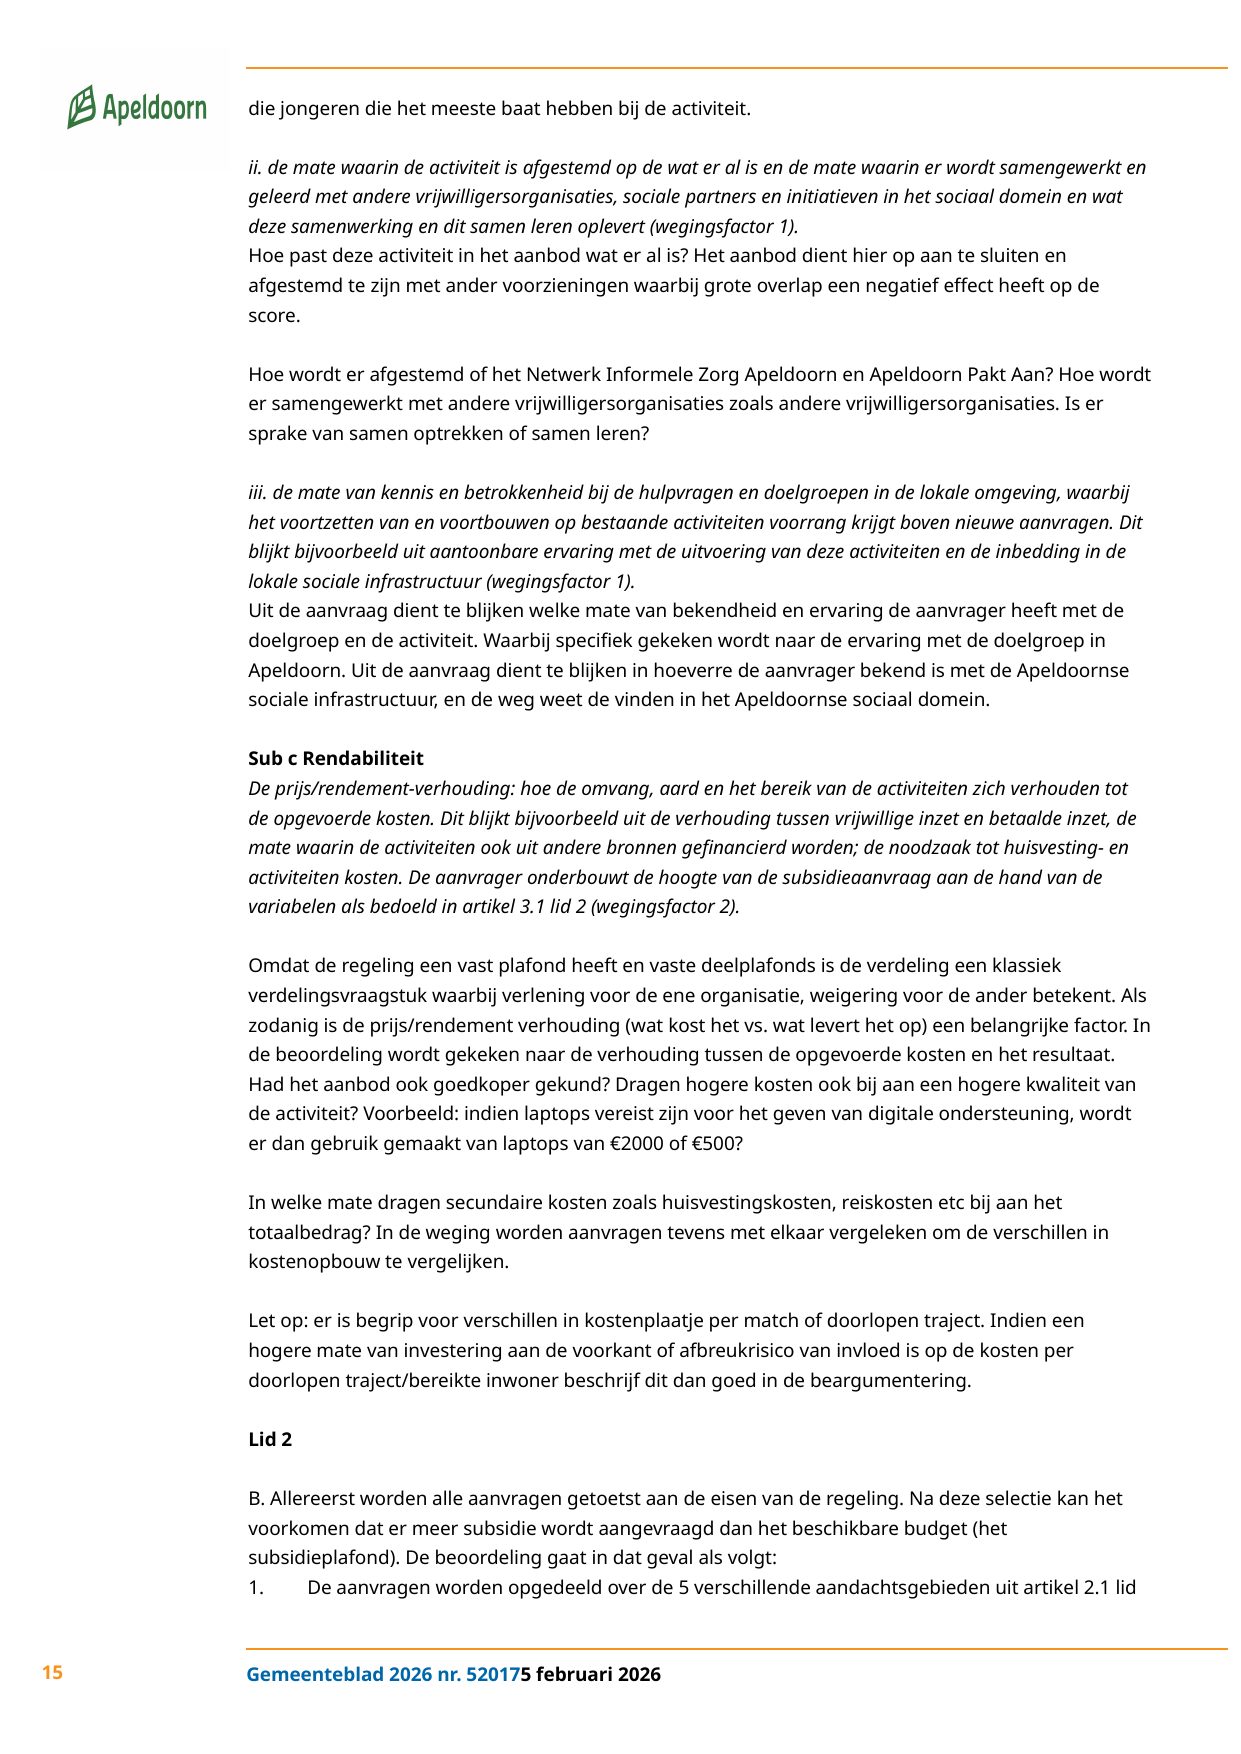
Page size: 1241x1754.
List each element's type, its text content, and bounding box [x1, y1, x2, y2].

text Lid 2 [248, 1426, 1152, 1452]
text die jongeren die het meeste baat hebben bij de activiteit. [248, 95, 1152, 121]
text iii. de mate van kennis en betrokkenheid bij de hulpvragen en doelgroepen in de lokale omgeving, waarbij het voortzetten van en voortbouwen op bestaande activiteiten voorrang krijgt boven nieuwe aanvragen. Dit blijkt bijvoorbeeld uit aantoonbare ervaring met de uitvoering van deze activiteiten en de inbedding in de lokale sociale infrastructuur (wegingsfactor 1). [248, 479, 1152, 594]
text B. Allereerst worden alle aanvragen getoetst aan de eisen van de regeling. Na deze selectie kan het voorkomen dat er meer subsidie wordt aangevraagd dan het beschikbare budget (het subsidieplafond). De beoordeling gaat in dat geval als volgt: [248, 1485, 1152, 1570]
picture [41, 47, 231, 172]
text ii. de mate waarin de activiteit is afgestemd op de wat er al is en de mate waarin er wordt samengewerkt en geleerd met andere vrijwilligersorganisaties, sociale partners en initiatieven in het sociaal domein en wat deze samenwerking en dit samen leren oplevert (wegingsfactor 1). [248, 154, 1152, 239]
text In welke mate dragen secundaire kosten zoals huisvestingskosten, reiskosten etc bij aan het totaalbedrag? In de weging worden aanvragen tevens met elkaar vergeleken om de verschillen in kostenopbouw te vergelijken. [248, 1189, 1152, 1274]
text Hoe wordt er afgestemd of het Netwerk Informele Zorg Apeldoorn en Apeldoorn Pakt Aan? Hoe wordt er samengewerkt met andere vrijwilligersorganisaties zoals andere vrijwilligersorganisaties. Is er sprake van samen optrekken of samen leren? [248, 361, 1152, 446]
text Uit de aanvraag dient te blijken welke mate van bekendheid en ervaring de aanvrager heeft met de doelgroep en de activiteit. Waarbij specifiek gekeken wordt naar de ervaring met de doelgroep in Apeldoorn. Uit de aanvraag dient te blijken in hoeverre de aanvrager bekend is met de Apeldoornse sociale infrastructuur, en de weg weet de vinden in het Apeldoornse sociaal domein. [248, 598, 1152, 712]
text Sub c Rendabiliteit [248, 746, 1152, 771]
text De prijs/rendement-verhouding: hoe de omvang, aard en het bereik van de activiteiten zich verhouden tot de opgevoerde kosten. Dit blijkt bijvoorbeeld uit de verhouding tussen vrijwillige inzet en betaalde inzet, de mate waarin de activiteiten ook uit andere bronnen gefinancierd worden; de noodzaak tot huisvesting- en activiteiten kosten. De aanvrager onderbouwt de hoogte van de subsidieaanvraag aan de hand van de variabelen als bedoeld in artikel 3.1 lid 2 (wegingsfactor 2). [248, 775, 1152, 919]
text Hoe past deze activiteit in het aanbod wat er al is? Het aanbod dient hier op aan te sluiten en afgestemd te zijn met ander voorzieningen waarbij grote overlap een negatief effect heeft op de score. [248, 243, 1152, 328]
list De aanvragen worden opgedeeld over de 5 verschillende aandachtsgebieden uit artikel 2.1 lid [248, 1574, 1152, 1600]
text Omdat de regeling een vast plafond heeft en vaste deelplafonds is de verdeling een klassiek verdelingsvraagstuk waarbij verlening voor de ene organisatie, weigering voor de ander betekent. Als zodanig is de prijs/rendement verhouding (wat kost het vs. wat levert het op) een belangrijke factor. In de beoordeling wordt gekeken naar de verhouding tussen de opgevoerde kosten en het resultaat. Had het aanbod ook goedkoper gekund? Dragen hogere kosten ook bij aan een hogere kwaliteit van de activiteit? Voorbeeld: indien laptops vereist zijn voor het geven van digitale ondersteuning, wordt er dan gebruik gemaakt van laptops van €2000 of €500? [248, 953, 1152, 1156]
text Let op: er is begrip voor verschillen in kostenplaatje per match of doorlopen traject. Indien een hogere mate van investering aan de voorkant of afbreukrisico van invloed is op de kosten per doorlopen traject/bereikte inwoner beschrijf dit dan goed in de beargumentering. [248, 1308, 1152, 1393]
